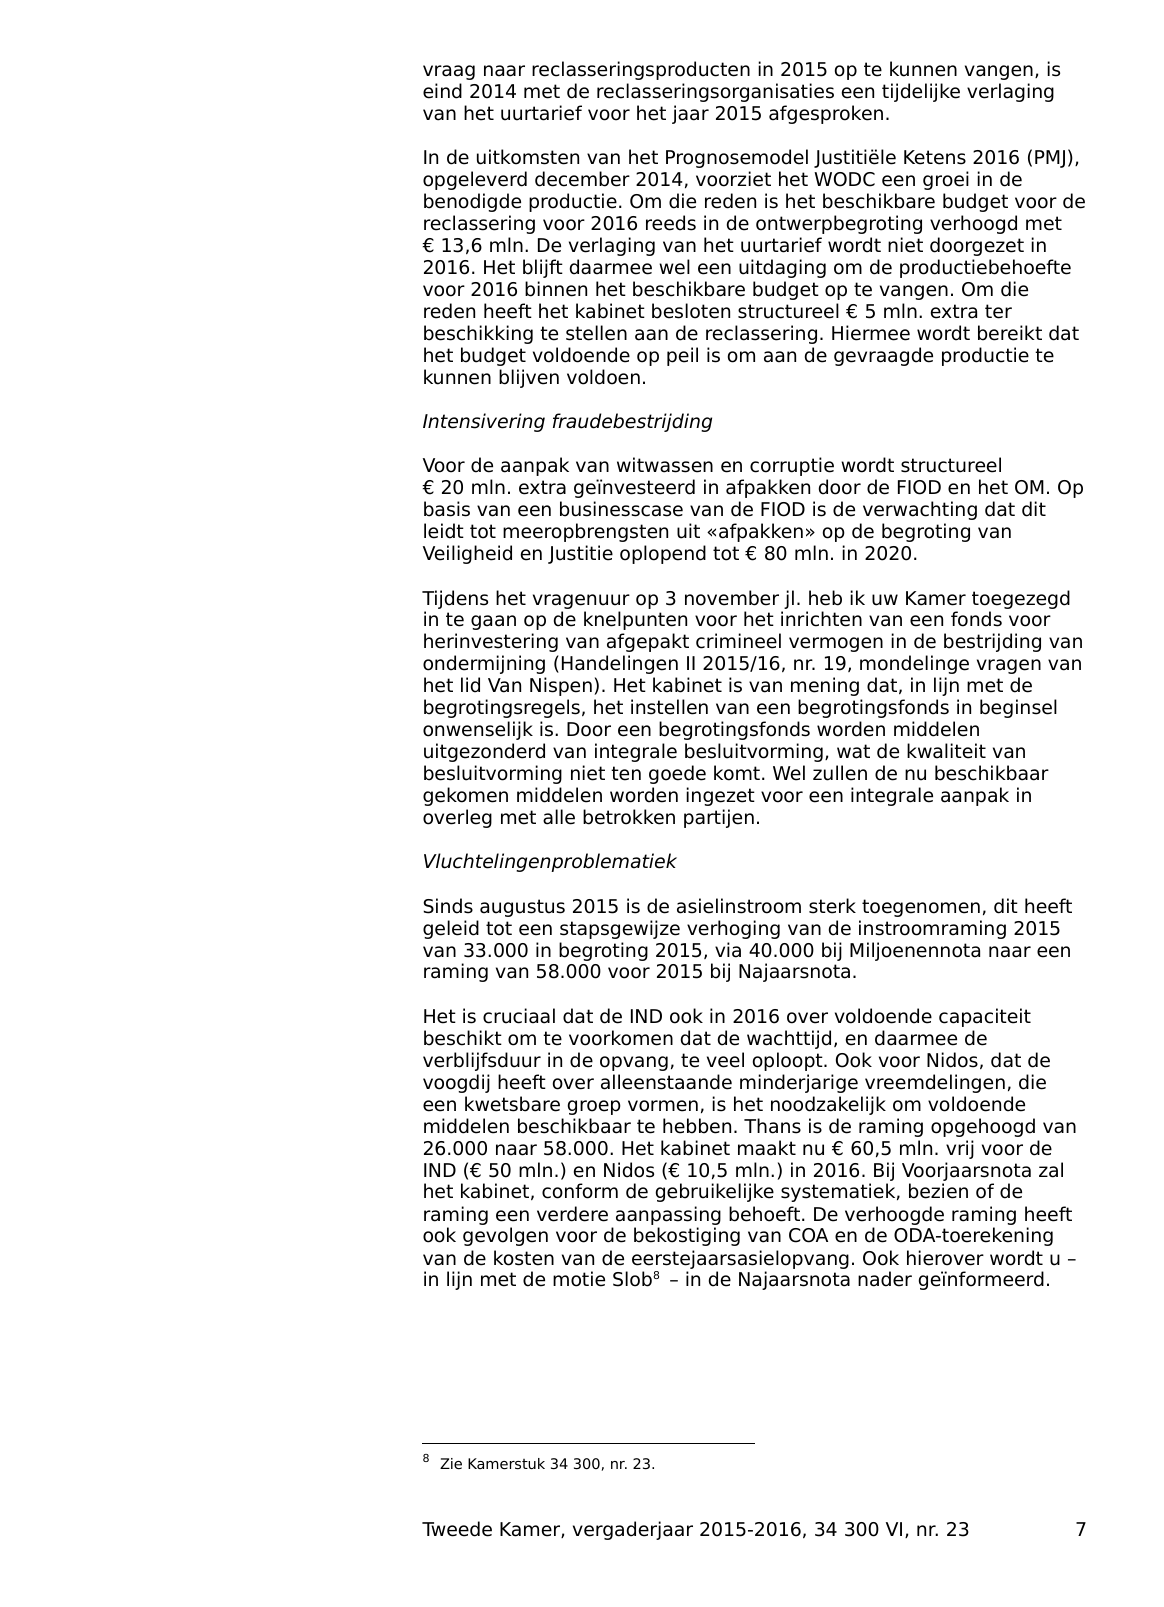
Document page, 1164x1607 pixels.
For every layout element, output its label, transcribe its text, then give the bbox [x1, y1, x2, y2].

text vraag naar reclasseringsproducten in 2015 op te kunnen vangen, is eind 2014 met de reclasseringsorganisaties een tijdelijke verlaging van het uurtarief voor het jaar 2015 afgesproken. [422, 59, 1087, 125]
text Zie Kamerstuk 34 300, nr. 23. [422, 1452, 1087, 1474]
text Het is cruciaal dat de IND ook in 2016 over voldoende capaciteit beschikt om te voorkomen dat de wachttijd, en daarmee de verblijfsduur in de opvang, te veel oploopt. Ook voor Nidos, dat de voogdij heeft over alleenstaande minderjarige vreemdelingen, die een kwetsbare groep vormen, is het noodzakelijk om voldoende middelen beschikbaar te hebben. Thans is de raming opgehoogd van 26.000 naar 58.000. Het kabinet maakt nu € 60,5 mln. vrij voor de IND (€ 50 mln.) en Nidos (€ 10,5 mln.) in 2016. Bij Voorjaarsnota zal het kabinet, conform de gebruikelijke systematiek, bezien of de raming een verdere aanpassing behoeft. De verhoogde raming heeft ook gevolgen voor de bekostiging van COA en de ODA-toerekening van de kosten van de eerstejaarsasielopvang. Ook hierover wordt u – in lijn met de motie Slob – in de Najaarsnota nader geïnformeerd. [422, 1006, 1087, 1291]
text Tijdens het vragenuur op 3 november jl. heb ik uw Kamer toegezegd in te gaan op de knelpunten voor het inrichten van een fonds voor herinvestering van afgepakt crimineel vermogen in de bestrijding van ondermijning (Handelingen II 2015/16, nr. 19, mondelinge vragen van het lid Van Nispen). Het kabinet is van mening dat, in lijn met de begrotingsregels, het instellen van een begrotingsfonds in beginsel onwenselijk is. Door een begrotingsfonds worden middelen uitgezonderd van integrale besluitvorming, wat de kwaliteit van besluitvorming niet ten goede komt. Wel zullen de nu beschikbaar gekomen middelen worden ingezet voor een integrale aanpak in overleg met alle betrokken partijen. [422, 587, 1087, 829]
text Sinds augustus 2015 is de asielinstroom sterk toegenomen, dit heeft geleid tot een stapsgewijze verhoging van de instroomraming 2015 van 33.000 in begroting 2015, via 40.000 bij Miljoenennota naar een raming van 58.000 voor 2015 bij Najaarsnota. [422, 896, 1087, 983]
subtitle Vluchtelingenproblematiek [422, 851, 1087, 873]
subtitle Intensivering fraudebestrijding [422, 411, 1087, 433]
text In de uitkomsten van het Prognosemodel Justitiële Ketens 2016 (PMJ), opgeleverd december 2014, voorziet het WODC een groei in de benodigde productie. Om die reden is het beschikbare budget voor de reclassering voor 2016 reeds in de ontwerpbegroting verhoogd met € 13,6 mln. De verlaging van het uurtarief wordt niet doorgezet in 2016. Het blijft daarmee wel een uitdaging om de productiebehoefte voor 2016 binnen het beschikbare budget op te vangen. Om die reden heeft het kabinet besloten structureel € 5 mln. extra ter beschikking te stellen aan de reclassering. Hiermee wordt bereikt dat het budget voldoende op peil is om aan de gevraagde productie te kunnen blijven voldoen. [422, 147, 1087, 389]
text Voor de aanpak van witwassen en corruptie wordt structureel € 20 mln. extra geïnvesteerd in afpakken door de FIOD en het OM. Op basis van een businesscase van de FIOD is de verwachting dat dit leidt tot meeropbrengsten uit «afpakken» op de begroting van Veiligheid en Justitie oplopend tot € 80 mln. in 2020. [422, 455, 1087, 565]
